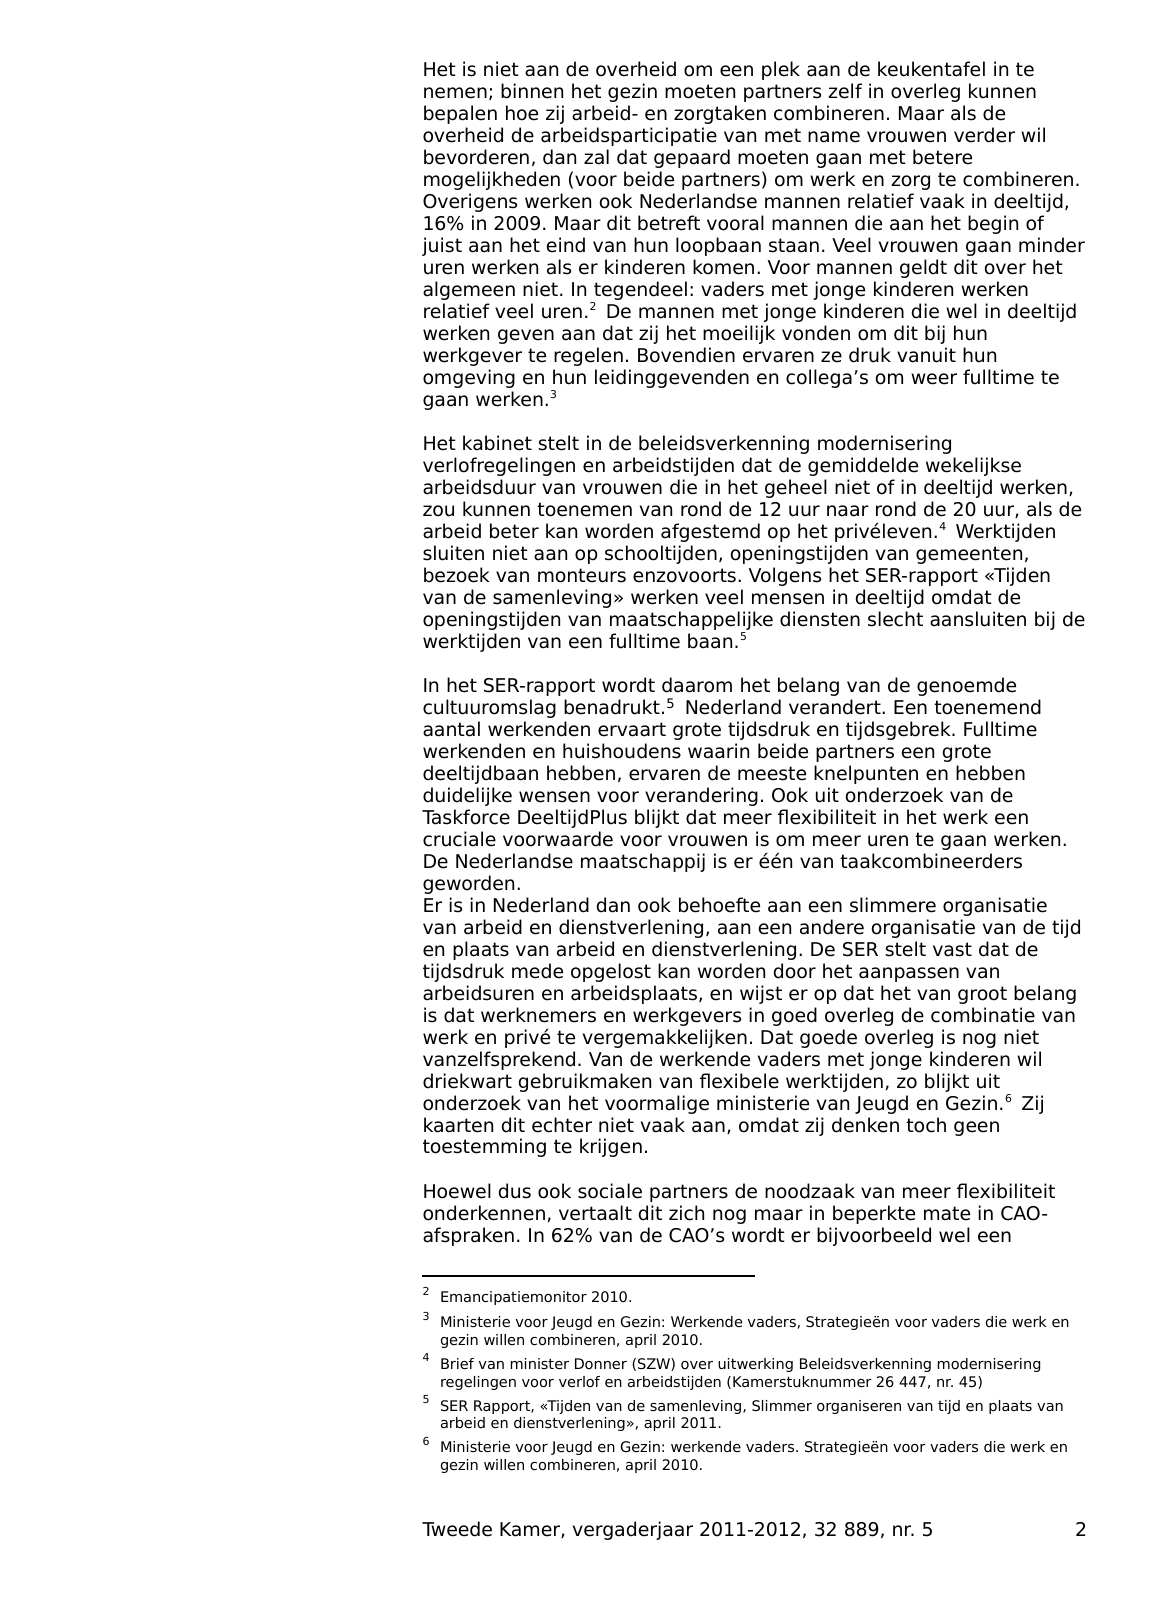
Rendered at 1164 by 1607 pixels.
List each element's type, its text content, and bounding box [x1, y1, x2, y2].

text Er is in Nederland dan ook behoefte aan een slimmere organisatie van arbeid en dienstverlening, aan een andere organisatie van de tijd en plaats van arbeid en dienstverlening. De SER stelt vast dat de tijdsdruk mede opgelost kan worden door het aanpassen van arbeidsuren en arbeidsplaats, en wijst er op dat het van groot belang is dat werknemers en werkgevers in goed overleg de combinatie van werk en privé te vergemakkelijken. Dat goede overleg is nog niet vanzelfsprekend. Van de werkende vaders met jonge kinderen wil driekwart gebruikmaken van flexibele werktijden, zo blijkt uit onderzoek van het voormalige ministerie van Jeugd en Gezin. Zij kaarten dit echter niet vaak aan, omdat zij denken toch geen toestemming te krijgen. [422, 895, 1087, 1158]
text Emancipatiemonitor 2010. [422, 1285, 1087, 1307]
text Hoewel dus ook sociale partners de noodzaak van meer flexibiliteit onderkennen, vertaalt dit zich nog maar in beperkte mate in CAO-afspraken. In 62% van de CAO’s wordt er bijvoorbeeld wel een [422, 1181, 1087, 1247]
text In het SER-rapport wordt daarom het belang van de genoemde cultuuromslag benadrukt.5 Nederland verandert. Een toenemend aantal werkenden ervaart grote tijdsdruk en tijdsgebrek. Fulltime werkenden en huishoudens waarin beide partners een grote deeltijdbaan hebben, ervaren de meeste knelpunten en hebben duidelijke wensen voor verandering. Ook uit onderzoek van de Taskforce DeeltijdPlus blijkt dat meer flexibiliteit in het werk een cruciale voorwaarde voor vrouwen is om meer uren te gaan werken. De Nederlandse maatschappij is er één van taakcombineerders geworden. [422, 675, 1087, 895]
text Brief van minister Donner (SZW) over uitwerking Beleidsverkenning modernisering regelingen voor verlof en arbeidstijden (Kamerstuknummer 26 447, nr. 45) [422, 1352, 1087, 1391]
text SER Rapport, «Tijden van de samenleving, Slimmer organiseren van tijd en plaats van arbeid en dienstverlening», april 2011. [422, 1393, 1087, 1432]
text Overigens werken ook Nederlandse mannen relatief vaak in deeltijd, 16% in 2009. Maar dit betreft vooral mannen die aan het begin of juist aan het eind van hun loopbaan staan. Veel vrouwen gaan minder uren werken als er kinderen komen. Voor mannen geldt dit over het algemeen niet. In tegendeel: vaders met jonge kinderen werken relatief veel uren. De mannen met jonge kinderen die wel in deeltijd werken geven aan dat zij het moeilijk vonden om dit bij hun werkgever te regelen. Bovendien ervaren ze druk vanuit hun omgeving en hun leidinggevenden en collega’s om weer fulltime te gaan werken. [422, 191, 1087, 411]
text Ministerie voor Jeugd en Gezin: werkende vaders. Strategieën voor vaders die werk en gezin willen combineren, april 2010. [422, 1435, 1087, 1474]
text Het is niet aan de overheid om een plek aan de keukentafel in te nemen; binnen het gezin moeten partners zelf in overleg kunnen bepalen hoe zij arbeid- en zorgtaken combineren. Maar als de overheid de arbeidsparticipatie van met name vrouwen verder wil bevorderen, dan zal dat gepaard moeten gaan met betere mogelijkheden (voor beide partners) om werk en zorg te combineren. [422, 59, 1087, 191]
text Ministerie voor Jeugd en Gezin: Werkende vaders, Strategieën voor vaders die werk en gezin willen combineren, april 2010. [422, 1310, 1087, 1349]
text Het kabinet stelt in de beleidsverkenning modernisering verlofregelingen en arbeidstijden dat de gemiddelde wekelijkse arbeidsduur van vrouwen die in het geheel niet of in deeltijd werken, zou kunnen toenemen van rond de 12 uur naar rond de 20 uur, als de arbeid beter kan worden afgestemd op het privéleven. Werktijden sluiten niet aan op schooltijden, openingstijden van gemeenten, bezoek van monteurs enzovoorts. Volgens het SER-rapport «Tijden van de samenleving» werken veel mensen in deeltijd omdat de openingstijden van maatschappelijke diensten slecht aansluiten bij de werktijden van een fulltime baan. [422, 433, 1087, 653]
